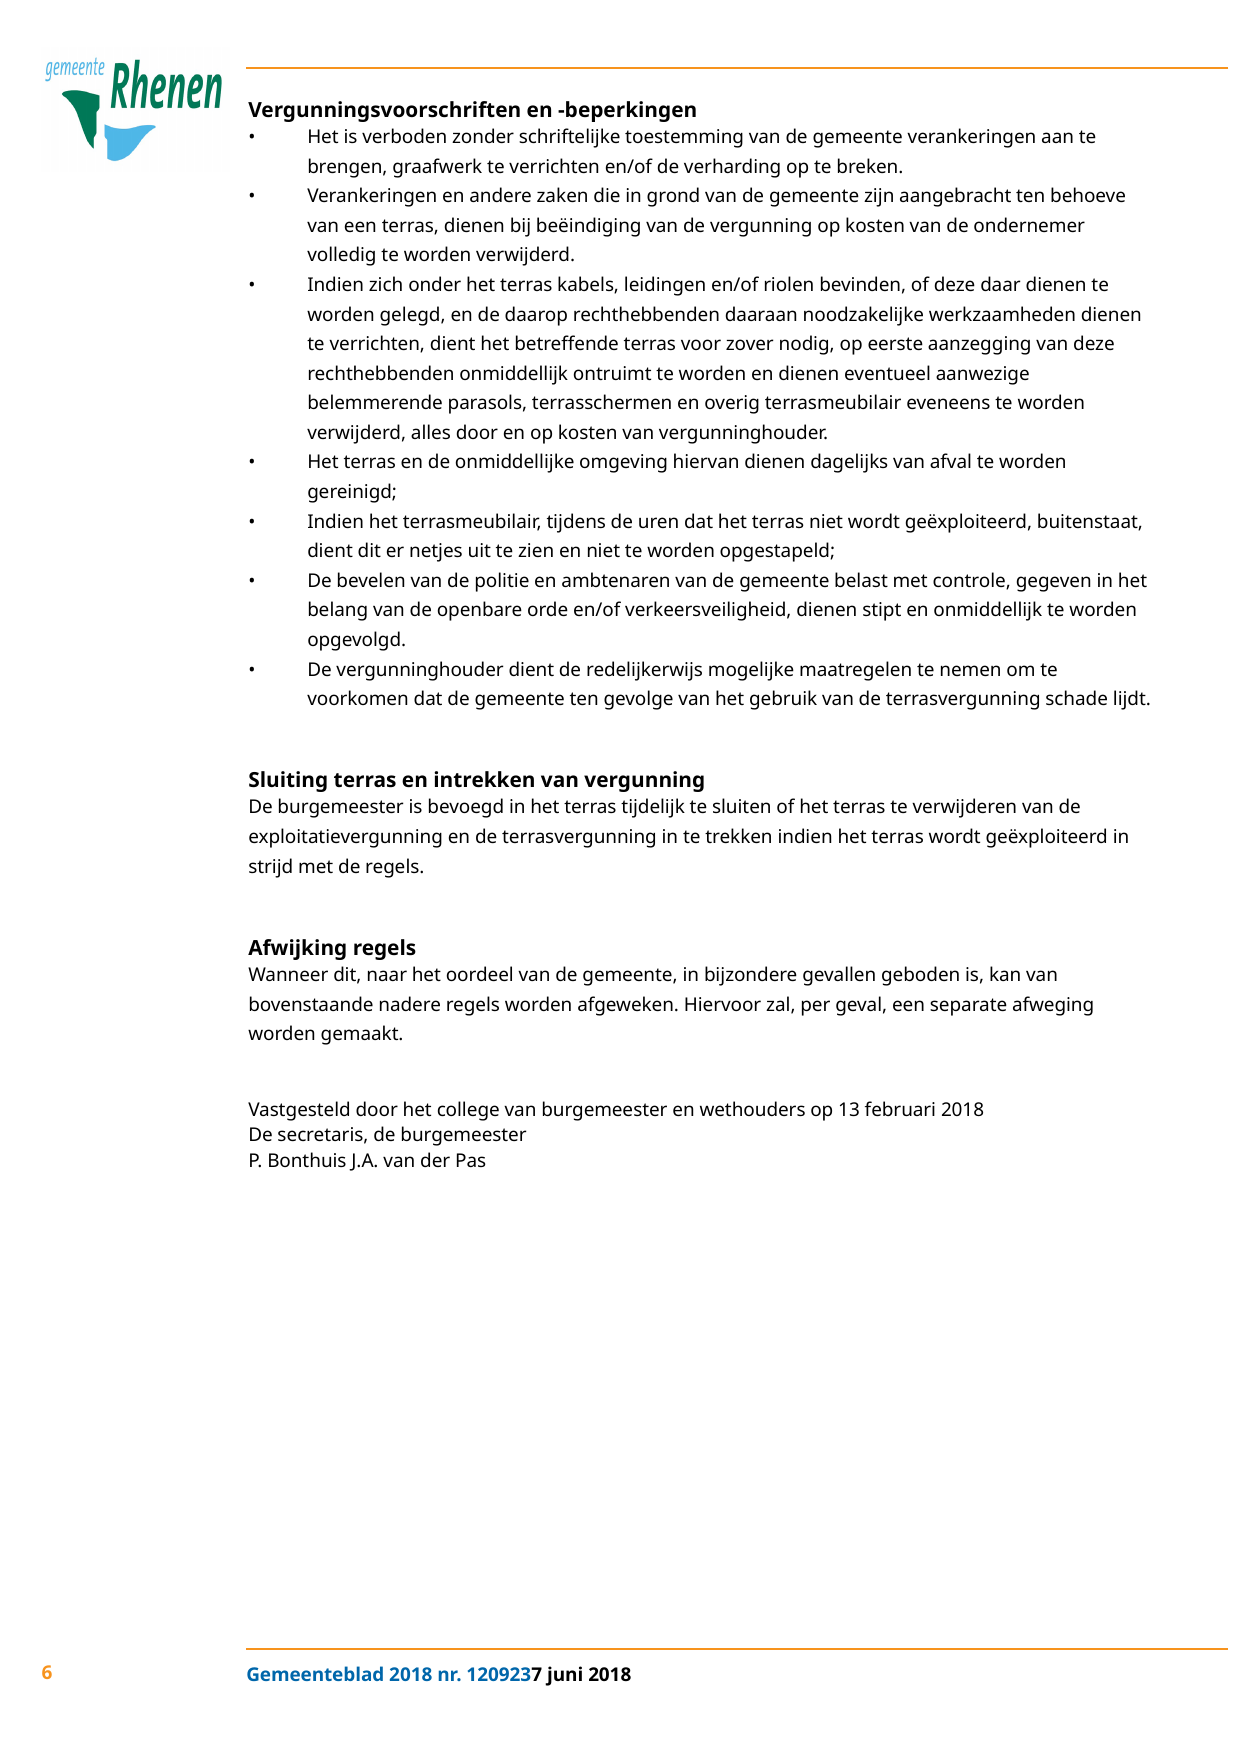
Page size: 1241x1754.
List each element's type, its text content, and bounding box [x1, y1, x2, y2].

text De burgemeester is bevoegd in het terras tijdelijk te sluiten of het terras te verwijderen van de exploitatievergunning en de terrasvergunning in te trekken indien het terras wordt geëxploiteerd in strijd met de regels. [248, 794, 1152, 879]
text P. Bonthuis J.A. van der Pas [248, 1147, 1152, 1173]
list Indien zich onder het terras kabels, leidingen en/of riolen bevinden, of deze daar dienen te worden gelegd, en de daarop rechthebbenden daaraan noodzakelijke werkzaamheden dienen te verrichten, dient het betreffende terras voor zover nodig, op eerste aanzegging van deze rechthebbenden onmiddellijk ontruimt te worden en dienen eventueel aanwezige belemmerende parasols, terrasschermen en overig terrasmeubilair eveneens te worden verwijderd, alles door en op kosten van vergunninghouder. [248, 271, 1152, 445]
list Het terras en de onmiddellijke omgeving hiervan dienen dagelijks van afval te worden gereinigd; [248, 449, 1152, 504]
list Verankeringen en andere zaken die in grond van de gemeente zijn aangebracht ten behoeve van een terras, dienen bij beëindiging van de vergunning op kosten van de ondernemer volledig te worden verwijderd. [248, 182, 1152, 267]
text Wanneer dit, naar het oordeel van de gemeente, in bijzondere gevallen geboden is, kan van bovenstaande nadere regels worden afgeweken. Hiervoor zal, per geval, een separate afweging worden gemaakt. [248, 961, 1152, 1046]
text Vergunningsvoorschriften en -beperkingen [248, 95, 1152, 123]
list De vergunninghouder dient de redelijkerwijs mogelijke maatregelen te nemen om te voorkomen dat de gemeente ten gevolge van het gebruik van de terrasvergunning schade lijdt. [248, 656, 1152, 711]
list Het is verboden zonder schriftelijke toestemming van de gemeente verankeringen aan te brengen, graafwerk te verrichten en/of de verharding op te breken. [248, 123, 1152, 178]
text Sluiting terras en intrekken van vergunning [248, 765, 1152, 794]
picture [41, 47, 231, 172]
list De bevelen van de politie en ambtenaren van de gemeente belast met controle, gegeven in het belang van de openbare orde en/of verkeersveiligheid, dienen stipt en onmiddellijk te worden opgevolgd. [248, 567, 1152, 652]
text Afwijking regels [248, 933, 1152, 961]
text De secretaris, de burgemeester [248, 1121, 1152, 1147]
list Indien het terrasmeubilair, tijdens de uren dat het terras niet wordt geëxploiteerd, buitenstaat, dient dit er netjes uit te zien en niet te worden opgestapeld; [248, 508, 1152, 563]
text Vastgesteld door het college van burgemeester en wethouders op 13 februari 2018 [248, 1096, 1152, 1121]
